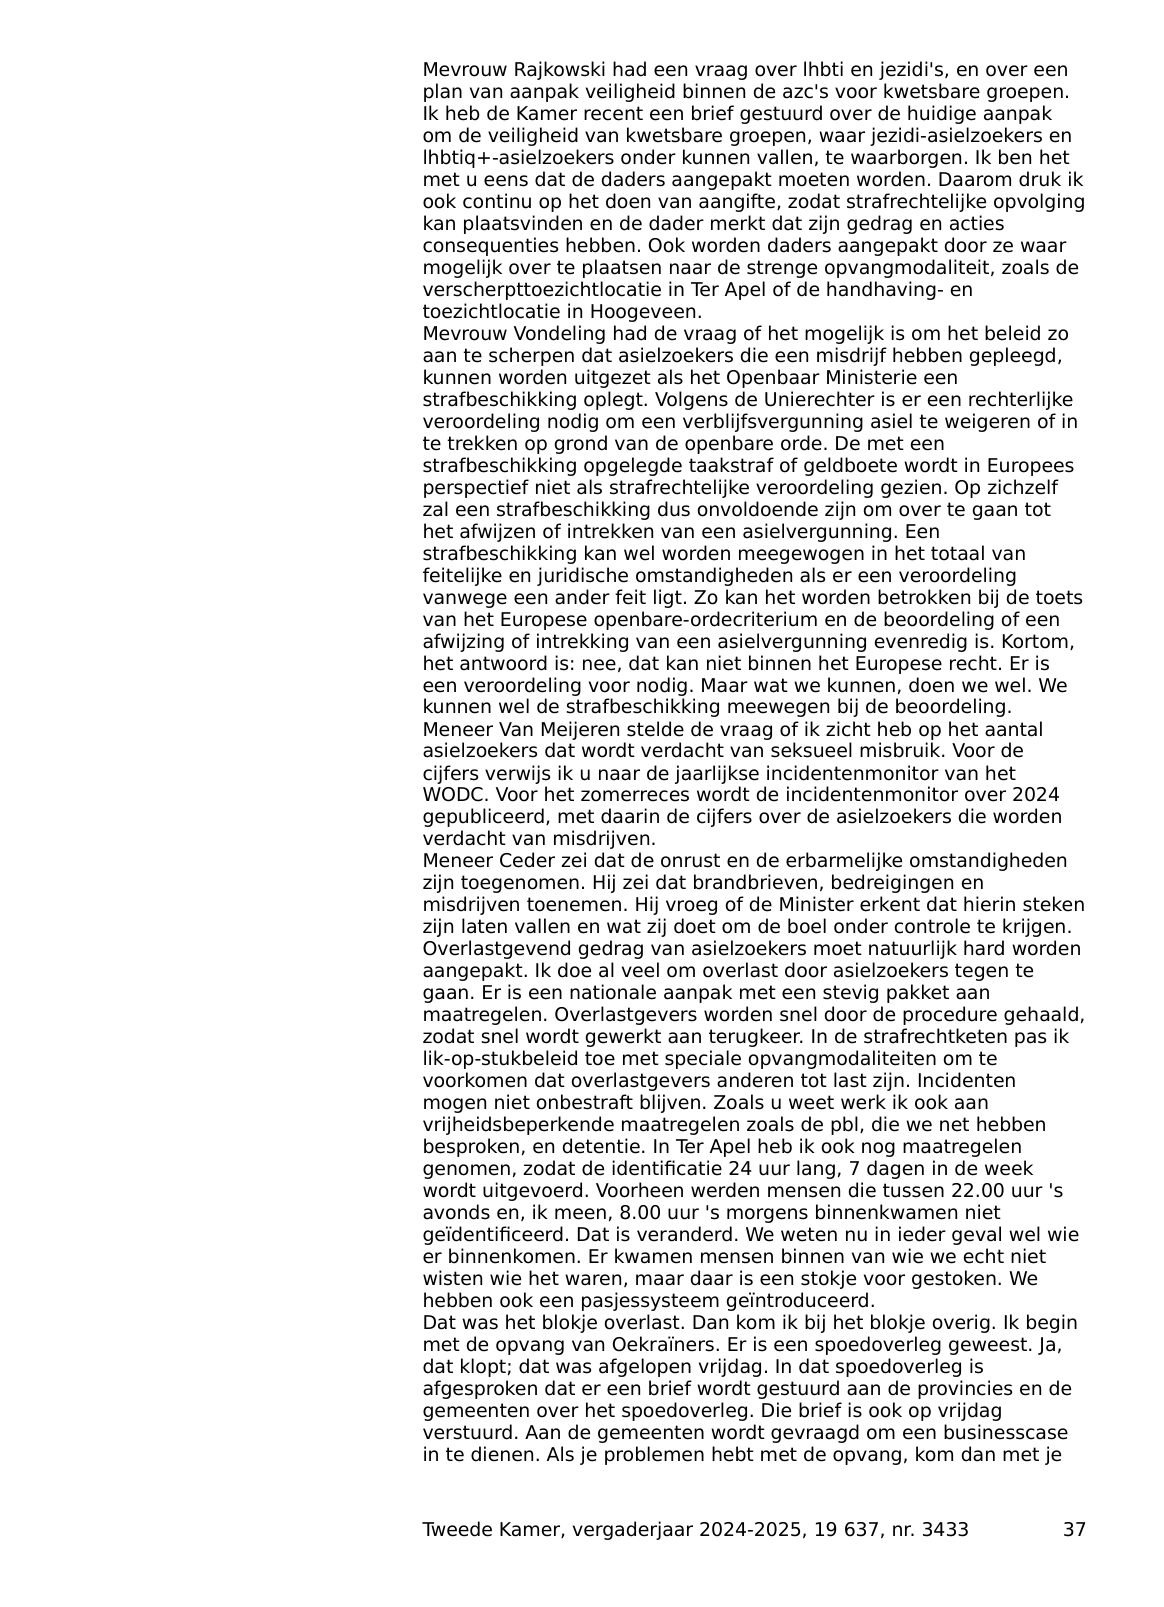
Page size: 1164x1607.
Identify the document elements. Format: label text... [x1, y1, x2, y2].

text Mevrouw Vondeling had de vraag of het mogelijk is om het beleid zo aan te scherpen dat asielzoekers die een misdrijf hebben gepleegd, kunnen worden uitgezet als het Openbaar Ministerie een strafbeschikking oplegt. Volgens de Unierechter is er een rechterlijke veroordeling nodig om een verblijfsvergunning asiel te weigeren of in te trekken op grond van de openbare orde. De met een strafbeschikking opgelegde taakstraf of geldboete wordt in Europees perspectief niet als strafrechtelijke veroordeling gezien. Op zichzelf zal een strafbeschikking dus onvoldoende zijn om over te gaan tot het afwijzen of intrekken van een asielvergunning. Een strafbeschikking kan wel worden meegewogen in het totaal van feitelijke en juridische omstandigheden als er een veroordeling vanwege een ander feit ligt. Zo kan het worden betrokken bij de toets van het Europese openbare-ordecriterium en de beoordeling of een afwijzing of intrekking van een asielvergunning evenredig is. Kortom, het antwoord is: nee, dat kan niet binnen het Europese recht. Er is een veroordeling voor nodig. Maar wat we kunnen, doen we wel. We kunnen wel de strafbeschikking meewegen bij de beoordeling. [422, 323, 1087, 718]
text Meneer Ceder zei dat de onrust en de erbarmelijke omstandigheden zijn toegenomen. Hij zei dat brandbrieven, bedreigingen en misdrijven toenemen. Hij vroeg of de Minister erkent dat hierin steken zijn laten vallen en wat zij doet om de boel onder controle te krijgen. Overlastgevend gedrag van asielzoekers moet natuurlijk hard worden aangepakt. Ik doe al veel om overlast door asielzoekers tegen te gaan. Er is een nationale aanpak met een stevig pakket aan maatregelen. Overlastgevers worden snel door de procedure gehaald, zodat snel wordt gewerkt aan terugkeer. In de strafrechtketen pas ik lik-op-stukbeleid toe met speciale opvangmodaliteiten om te voorkomen dat overlastgevers anderen tot last zijn. Incidenten mogen niet onbestraft blijven. Zoals u weet werk ik ook aan vrijheidsbeperkende maatregelen zoals de pbl, die we net hebben besproken, en detentie. In Ter Apel heb ik ook nog maatregelen genomen, zodat de identificatie 24 uur lang, 7 dagen in de week wordt uitgevoerd. Voorheen werden mensen die tussen 22.00 uur 's avonds en, ik meen, 8.00 uur 's morgens binnenkwamen niet geïdentificeerd. Dat is veranderd. We weten nu in ieder geval wel wie er binnenkomen. Er kwamen mensen binnen van wie we echt niet wisten wie het waren, maar daar is een stokje voor gestoken. We hebben ook een pasjessysteem geïntroduceerd. [422, 850, 1087, 1312]
text Meneer Van Meijeren stelde de vraag of ik zicht heb op het aantal asielzoekers dat wordt verdacht van seksueel misbruik. Voor de cijfers verwijs ik u naar de jaarlijkse incidentenmonitor van het WODC. Voor het zomerreces wordt de incidentenmonitor over 2024 gepubliceerd, met daarin de cijfers over de asielzoekers die worden verdacht van misdrijven. [422, 718, 1087, 850]
text Dat was het blokje overlast. Dan kom ik bij het blokje overig. Ik begin met de opvang van Oekraïners. Er is een spoedoverleg geweest. Ja, dat klopt; dat was afgelopen vrijdag. In dat spoedoverleg is afgesproken dat er een brief wordt gestuurd aan de provincies en de gemeenten over het spoedoverleg. Die brief is ook op vrijdag verstuurd. Aan de gemeenten wordt gevraagd om een businesscase in te dienen. Als je problemen hebt met de opvang, kom dan met je [422, 1312, 1087, 1466]
text Mevrouw Rajkowski had een vraag over lhbti en jezidi's, en over een plan van aanpak veiligheid binnen de azc's voor kwetsbare groepen. Ik heb de Kamer recent een brief gestuurd over de huidige aanpak om de veiligheid van kwetsbare groepen, waar jezidi-asielzoekers en lhbtiq+-asielzoekers onder kunnen vallen, te waarborgen. Ik ben het met u eens dat de daders aangepakt moeten worden. Daarom druk ik ook continu op het doen van aangifte, zodat strafrechtelijke opvolging kan plaatsvinden en de dader merkt dat zijn gedrag en acties consequenties hebben. Ook worden daders aangepakt door ze waar mogelijk over te plaatsen naar de strenge opvangmodaliteit, zoals de verscherpttoezichtlocatie in Ter Apel of de handhaving- en toezichtlocatie in Hoogeveen. [422, 59, 1087, 323]
